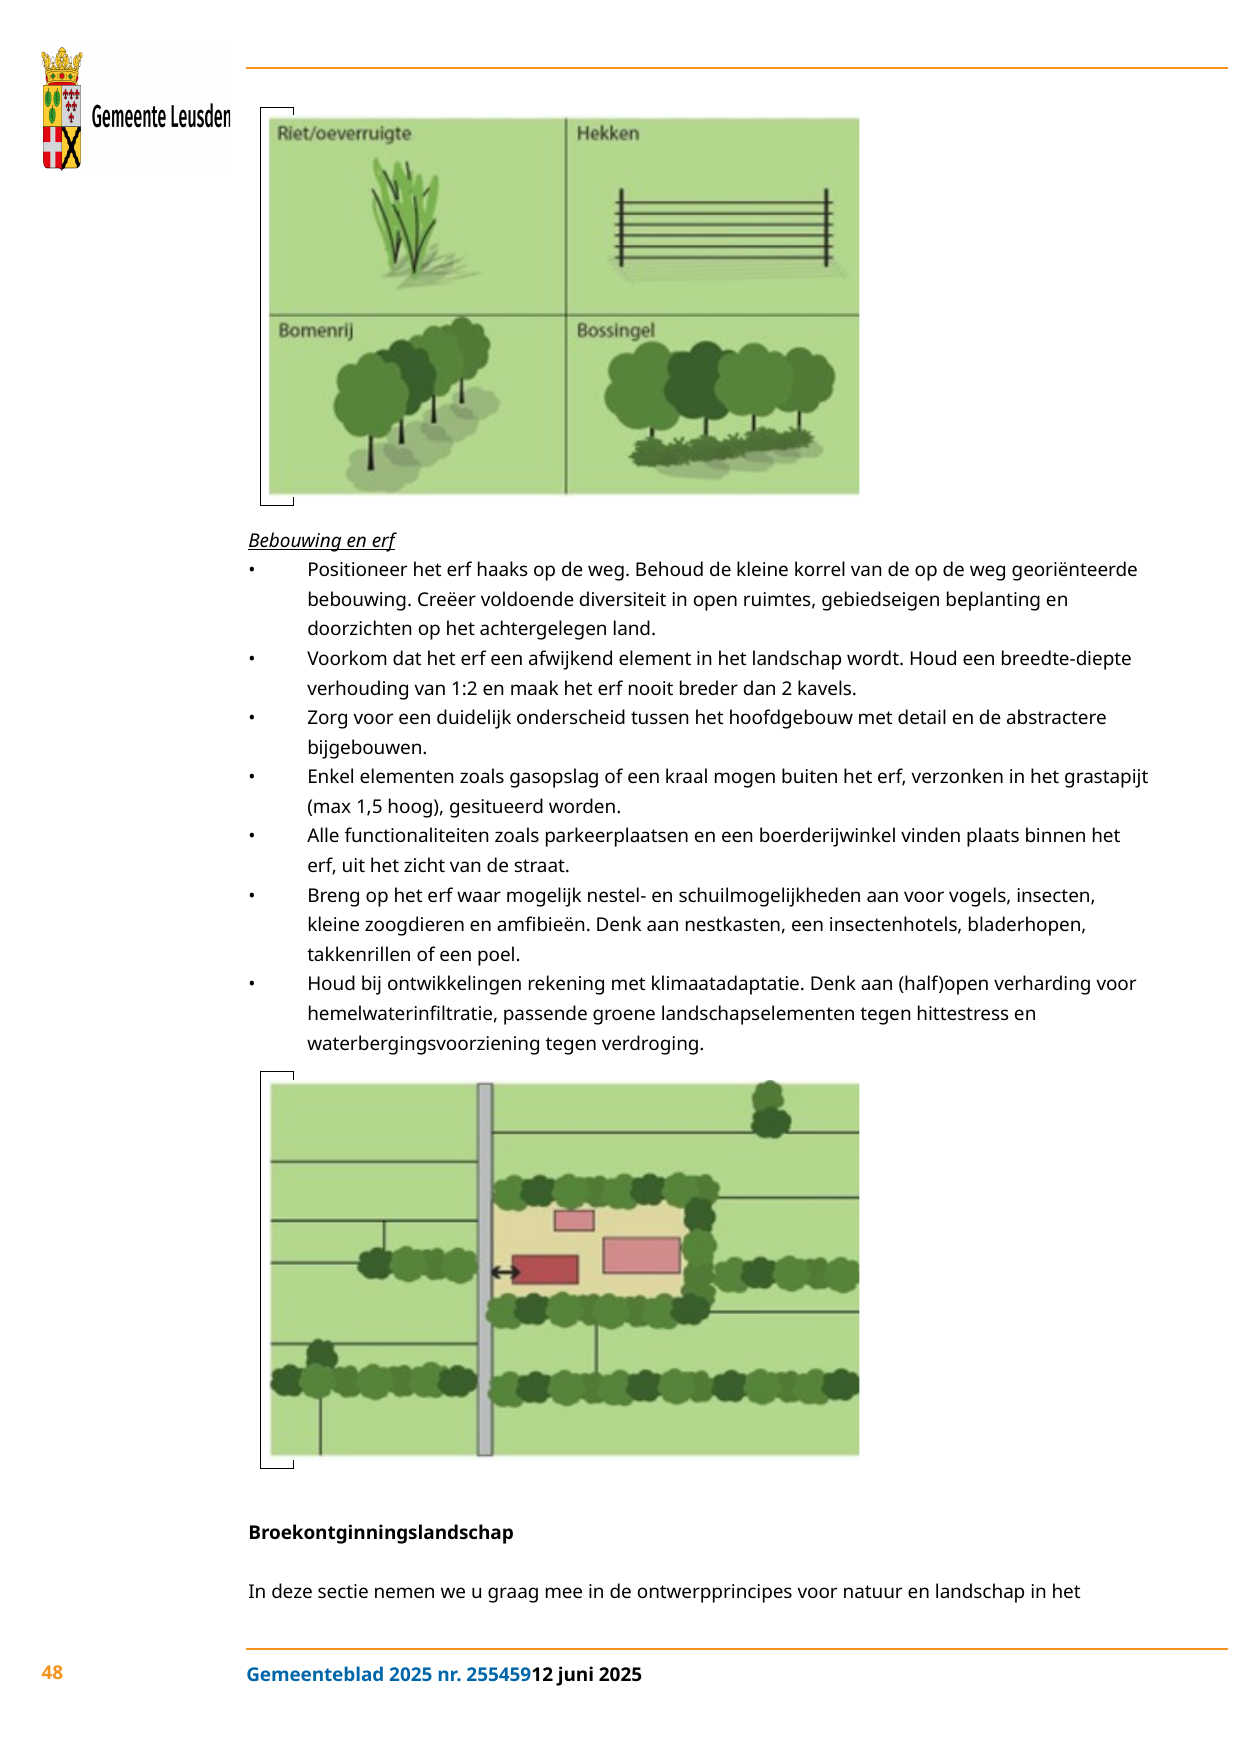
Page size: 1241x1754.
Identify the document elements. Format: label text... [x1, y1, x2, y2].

picture [41, 47, 231, 172]
picture [268, 115, 860, 497]
list Enkel elementen zoals gasopslag of een kraal mogen buiten het erf, verzonken in het grastapijt (max 1,5 hoog), gesitueerd worden. [248, 763, 1152, 819]
text In deze sectie nemen we u graag mee in de ontwerpprincipes voor natuur en landschap in het [248, 1578, 1152, 1604]
text Broekontginningslandschap [248, 1519, 1152, 1545]
list Breng op het erf waar mogelijk nestel- en schuilmogelijkheden aan voor vogels, insecten, kleine zoogdieren en amfibieën. Denk aan nestkasten, een insectenhotels, bladerhopen, takkenrillen of een poel. [248, 882, 1152, 967]
list Positioneer het erf haaks op de weg. Behoud de kleine korrel van de op de weg georiënteerde bebouwing. Creëer voldoende diversiteit in open ruimtes, gebiedseigen beplanting en doorzichten op het achtergelegen land. [248, 556, 1152, 641]
list Voorkom dat het erf een afwijkend element in het landschap wordt. Houd een breedte-diepte verhouding van 1:2 en maak het erf nooit breder dan 2 kavels. [248, 645, 1152, 701]
picture [268, 1080, 860, 1460]
list Houd bij ontwikkelingen rekening met klimaatadaptatie. Denk aan (half)open verharding voor hemelwaterinfiltratie, passende groene landschapselementen tegen hittestress en waterbergingsvoorziening tegen verdroging. [248, 971, 1152, 1056]
list Alle functionaliteiten zoals parkeerplaatsen en een boerderijwinkel vinden plaats binnen het erf, uit het zicht van de straat. [248, 823, 1152, 878]
text Bebouwing en erf [248, 527, 1152, 553]
list Zorg voor een duidelijk onderscheid tussen het hoofdgebouw met detail en de abstractere bijgebouwen. [248, 704, 1152, 760]
